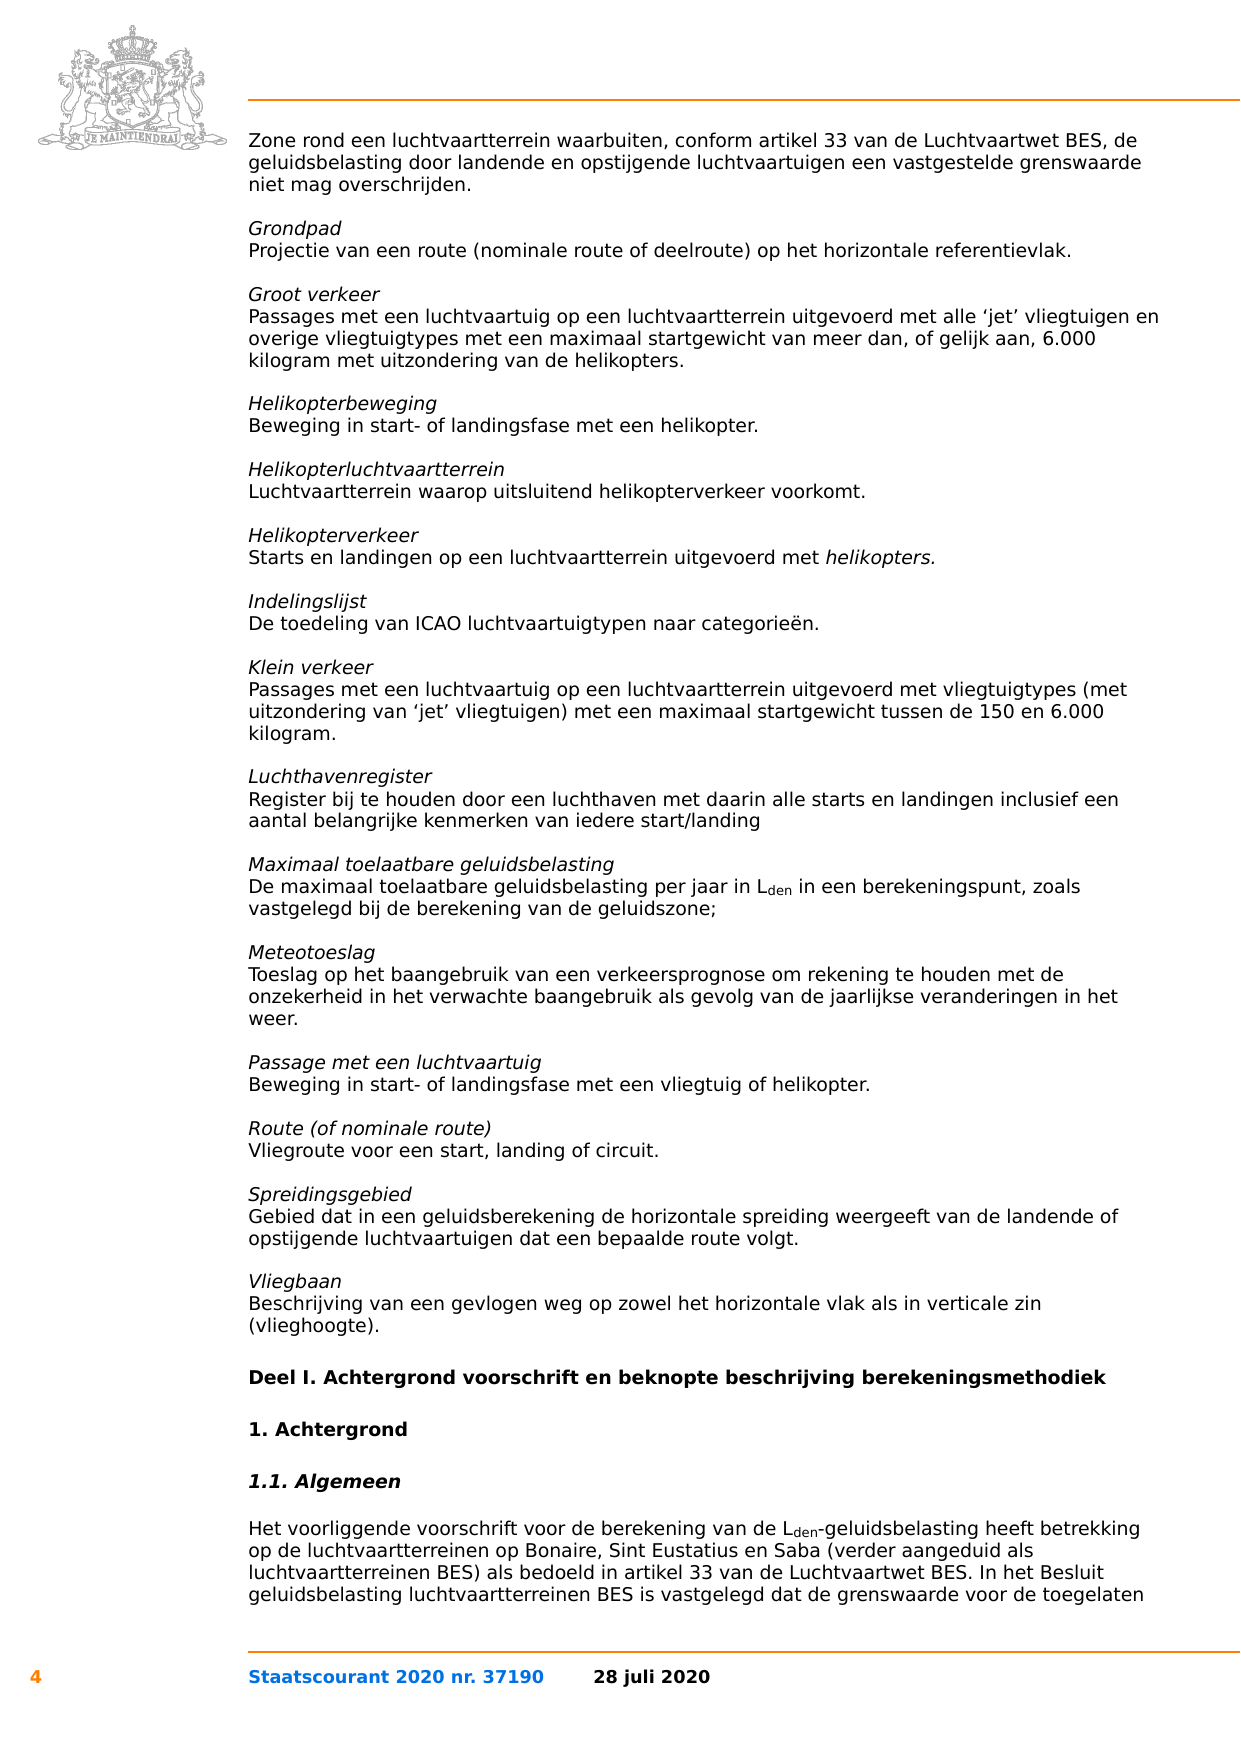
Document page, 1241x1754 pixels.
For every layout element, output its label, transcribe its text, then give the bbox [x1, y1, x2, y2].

text Luchtvaartterrein waarop uitsluitend helikopterverkeer voorkomt. [248, 481, 1163, 503]
text Spreidingsgebied [248, 1183, 1163, 1206]
text Maximaal toelaatbare geluidsbelasting [248, 854, 1163, 876]
text Klein verkeer [248, 657, 1163, 679]
text Helikopterluchtvaartterrein [248, 459, 1163, 481]
text Passage met een luchtvaartuig [248, 1052, 1163, 1074]
text Projectie van een route (nominale route of deelroute) op het horizontale referentievlak. [248, 240, 1163, 262]
text Indelingslijst [248, 591, 1163, 613]
text Vliegroute voor een start, landing of circuit. [248, 1140, 1163, 1162]
text Groot verkeer [248, 283, 1163, 306]
text Gebied dat in een geluidsberekening de horizontale spreiding weergeeft van de landende of opstijgende luchtvaartuigen dat een bepaalde route volgt. [248, 1206, 1163, 1249]
text Helikopterbeweging [248, 393, 1163, 415]
text De maximaal toelaatbare geluidsbelasting per jaar in Lden in een berekeningspunt, zoals vastgelegd bij de berekening van de geluidszone; [248, 876, 1163, 920]
text Route (of nominale route) [248, 1118, 1163, 1140]
text Beweging in start- of landingsfase met een helikopter. [248, 415, 1163, 437]
text Toeslag op het baangebruik van een verkeersprognose om rekening te houden met de onzekerheid in het verwachte baangebruik als gevolg van de jaarlijkse veranderingen in het weer. [248, 964, 1163, 1030]
text Passages met een luchtvaartuig op een luchtvaartterrein uitgevoerd met vliegtuigtypes (met uitzondering van ‘jet’ vliegtuigen) met een maximaal startgewicht tussen de 150 en 6.000 kilogram. [248, 679, 1163, 744]
text Register bij te houden door een luchthaven met daarin alle starts en landingen inclusief een aantal belangrijke kenmerken van iedere start/landing [248, 788, 1163, 832]
text Meteotoeslag [248, 942, 1163, 964]
subtitle Deel I. Achtergrond voorschrift en beknopte beschrijving berekeningsmethodiek [248, 1367, 1163, 1389]
text Passages met een luchtvaartuig op een luchtvaartterrein uitgevoerd met alle ‘jet’ vliegtuigen en overige vliegtuigtypes met een maximaal startgewicht van meer dan, of gelijk aan, 6.000 kilogram met uitzondering van de helikopters. [248, 306, 1163, 371]
text Grondpad [248, 218, 1163, 240]
text Helikopterverkeer [248, 525, 1163, 547]
subtitle 1. Achtergrond [248, 1419, 1163, 1441]
text Luchthavenregister [248, 766, 1163, 788]
text Beschrijving van een gevlogen weg op zowel het horizontale vlak als in verticale zin (vlieghoogte). [248, 1293, 1163, 1337]
text Starts en landingen op een luchtvaartterrein uitgevoerd met helikopters. [248, 547, 1163, 569]
picture [38, 25, 227, 150]
text Vliegbaan [248, 1271, 1163, 1293]
text Beweging in start- of landingsfase met een vliegtuig of helikopter. [248, 1074, 1163, 1096]
text Zone rond een luchtvaartterrein waarbuiten, conform artikel 33 van de Luchtvaartwet BES, de geluidsbelasting door landende en opstijgende luchtvaartuigen een vastgestelde grenswaarde niet mag overschrijden. [248, 130, 1163, 196]
subtitle 1.1. Algemeen [248, 1471, 1163, 1493]
text De toedeling van ICAO luchtvaartuigtypen naar categorieën. [248, 613, 1163, 635]
text Het voorliggende voorschrift voor de berekening van de Lden-geluidsbelasting heeft betrekking op de luchtvaartterreinen op Bonaire, Sint Eustatius en Saba (verder aangeduid als luchtvaartterreinen BES) als bedoeld in artikel 33 van de Luchtvaartwet BES. In het Besluit geluidsbelasting luchtvaartterreinen BES is vastgelegd dat de grenswaarde voor de toegelaten [248, 1518, 1163, 1606]
